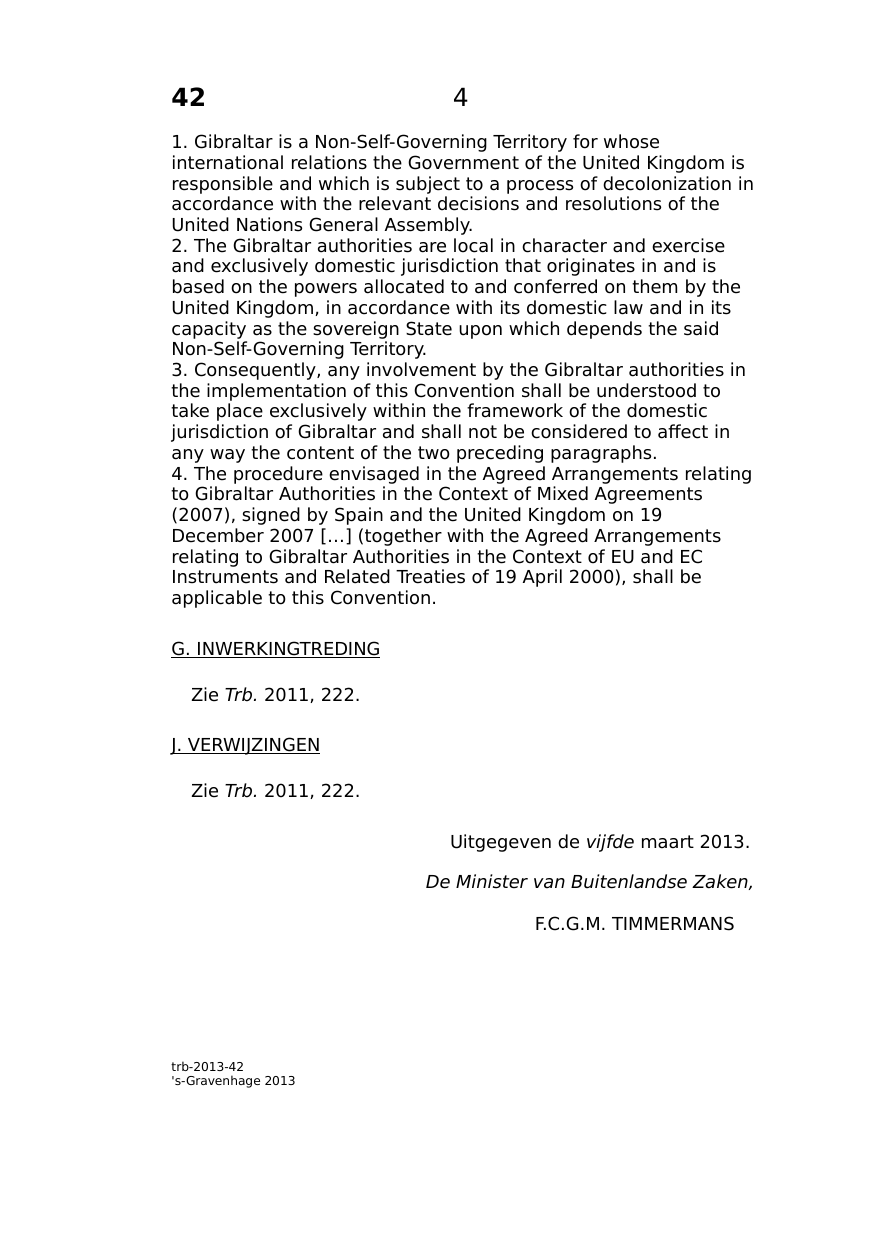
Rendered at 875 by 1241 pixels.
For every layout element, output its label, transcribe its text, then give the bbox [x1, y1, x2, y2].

text 's-Gravenhage 2013 [171, 1074, 405, 1088]
text Zie Trb. 2011, 222. [171, 781, 756, 802]
text 3. Consequently, any involvement by the Gibraltar authorities in the implementation of this Convention shall be understood to take place exclusively within the framework of the domestic jurisdiction of Gibraltar and shall not be considered to affect in any way the content of the two preceding paragraphs. [171, 360, 756, 463]
subtitle G. INWERKINGTREDING [171, 639, 756, 659]
subtitle J. VERWIJZINGEN [171, 735, 756, 756]
text 1. Gibraltar is a Non-Self-Governing Territory for whose international relations the Government of the United Kingdom is responsible and which is subject to a process of decolonization in accordance with the relevant decisions and resolutions of the United Nations General Assembly. [171, 132, 756, 236]
text 4. The procedure envisaged in the Agreed Arrangements relating to Gibraltar Authorities in the Context of Mixed Agreements (2007), signed by Spain and the United Kingdom on 19 December 2007 […] (together with the Agreed Arrangements relating to Gibraltar Authorities in the Context of EU and EC Instruments and Related Treaties of 19 April 2000), shall be applicable to this Convention. [171, 463, 756, 609]
text trb-2013-42 [171, 1060, 405, 1074]
text Zie Trb. 2011, 222. [171, 684, 756, 705]
text De Minister van Buitenlandse Zaken, F.C.G.M. TIMMERMANS [171, 872, 756, 934]
text 2. The Gibraltar authorities are local in character and exercise and exclusively domestic jurisdiction that originates in and is based on the powers allocated to and conferred on them by the United Kingdom, in accordance with its domestic law and in its capacity as the sovereign State upon which depends the said Non-Self-Governing Territory. [171, 236, 756, 360]
text Uitgegeven de vijfde maart 2013. [171, 832, 756, 852]
